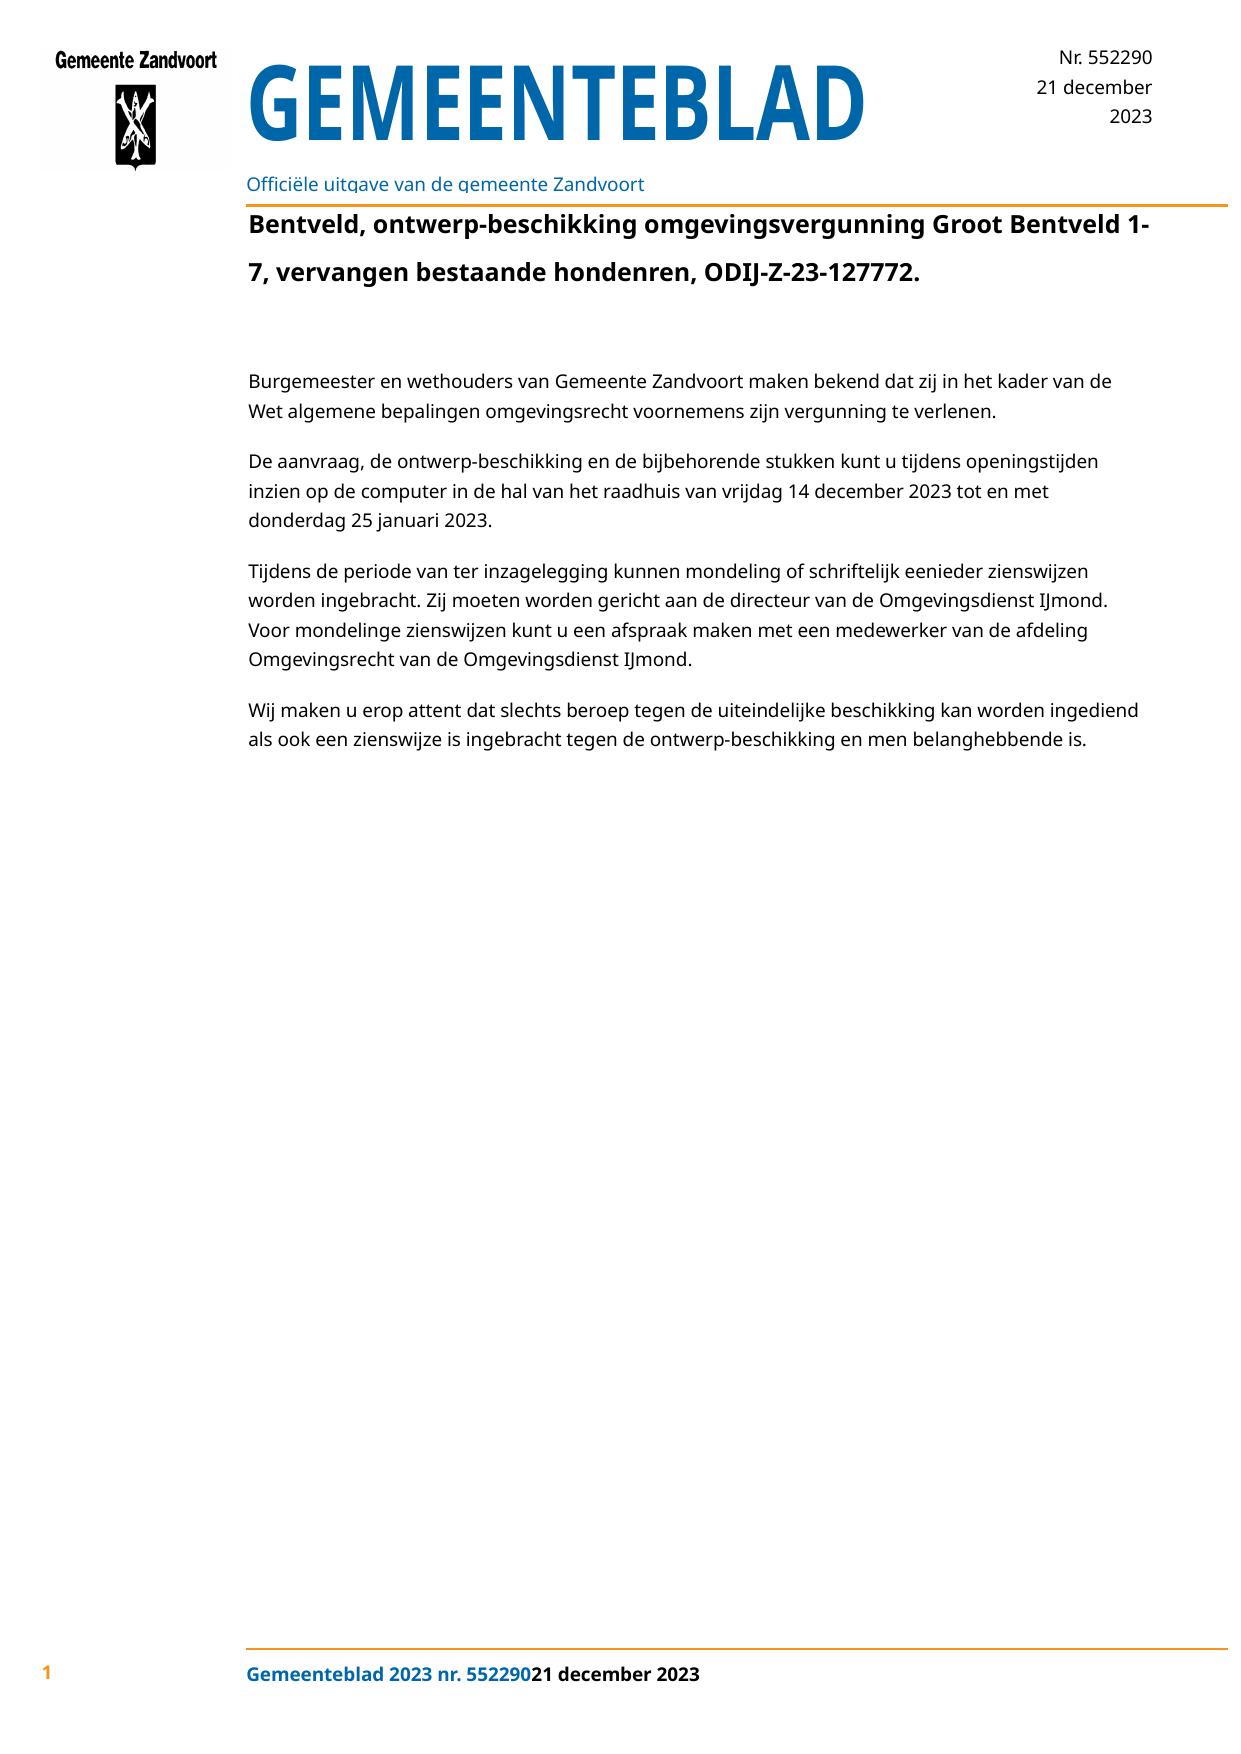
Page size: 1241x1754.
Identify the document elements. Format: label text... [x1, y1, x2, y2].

text De aanvraag, de ontwerp-beschikking en de bijbehorende stukken kunt u tijdens openingstijden inzien op de computer in de hal van het raadhuis van vrijdag 14 december 2023 tot en met donderdag 25 januari 2023. [248, 448, 1152, 533]
text Tijdens de periode van ter inzagelegging kunnen mondeling of schriftelijk eenieder zienswijzen worden ingebracht. Zij moeten worden gericht aan de directeur van de Omgevingsdienst IJmond. Voor mondelinge zienswijzen kunt u een afspraak maken met een medewerker van de afdeling Omgevingsrecht van de Omgevingsdienst IJmond. [248, 558, 1152, 672]
picture [41, 47, 231, 172]
text Bentveld, ontwerp-beschikking omgevingsvergunning Groot Bentveld 1-7, vervangen bestaande hondenren, ODIJ-Z-23-127772. [248, 207, 1152, 288]
text Wij maken u erop attent dat slechts beroep tegen de uiteindelijke beschikking kan worden ingediend als ook een zienswijze is ingebracht tegen de ontwerp-beschikking en men belanghebbende is. [248, 697, 1152, 752]
text Burgemeester en wethouders van Gemeente Zandvoort maken bekend dat zij in het kader van de Wet algemene bepalingen omgevingsrecht voornemens zijn vergunning te verlenen. [248, 368, 1152, 424]
